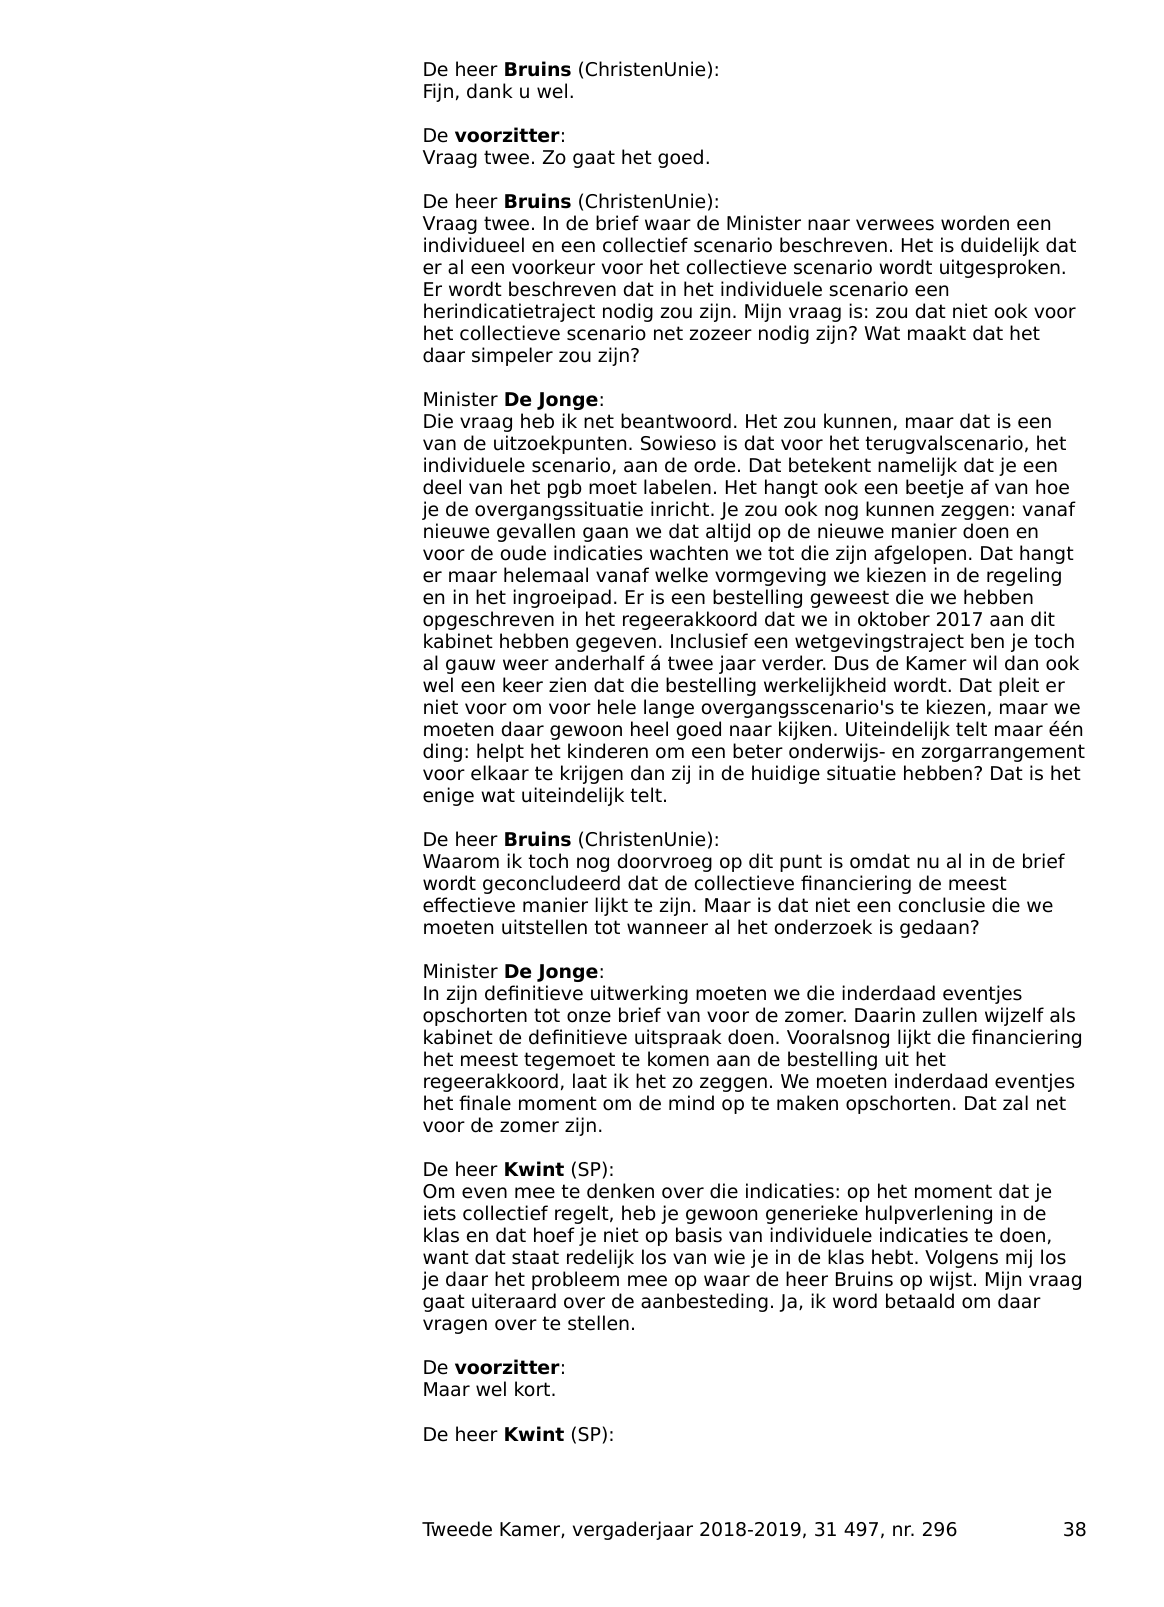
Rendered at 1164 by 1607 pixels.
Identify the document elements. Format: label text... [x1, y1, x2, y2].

text De voorzitter: [422, 1357, 1087, 1379]
text Vraag twee. Zo gaat het goed. [422, 147, 1087, 169]
text In zijn definitieve uitwerking moeten we die inderdaad eventjes opschorten tot onze brief van voor de zomer. Daarin zullen wijzelf als kabinet de definitieve uitspraak doen. Vooralsnog lijkt die financiering het meest tegemoet te komen aan de bestelling uit het regeerakkoord, laat ik het zo zeggen. We moeten inderdaad eventjes het finale moment om de mind op te maken opschorten. Dat zal net voor de zomer zijn. [422, 983, 1087, 1137]
text Maar wel kort. [422, 1379, 1087, 1401]
text De heer Bruins (ChristenUnie): [422, 191, 1087, 213]
text De heer Kwint (SP): [422, 1423, 1087, 1445]
text Fijn, dank u wel. [422, 81, 1087, 103]
text Om even mee te denken over die indicaties: op het moment dat je iets collectief regelt, heb je gewoon generieke hulpverlening in de klas en dat hoef je niet op basis van individuele indicaties te doen, want dat staat redelijk los van wie je in de klas hebt. Volgens mij los je daar het probleem mee op waar de heer Bruins op wijst. Mijn vraag gaat uiteraard over de aanbesteding. Ja, ik word betaald om daar vragen over te stellen. [422, 1181, 1087, 1335]
text Vraag twee. In de brief waar de Minister naar verwees worden een individueel en een collectief scenario beschreven. Het is duidelijk dat er al een voorkeur voor het collectieve scenario wordt uitgesproken. Er wordt beschreven dat in het individuele scenario een herindicatietraject nodig zou zijn. Mijn vraag is: zou dat niet ook voor het collectieve scenario net zozeer nodig zijn? Wat maakt dat het daar simpeler zou zijn? [422, 213, 1087, 367]
text Minister De Jonge: [422, 961, 1087, 983]
text Die vraag heb ik net beantwoord. Het zou kunnen, maar dat is een van de uitzoekpunten. Sowieso is dat voor het terugvalscenario, het individuele scenario, aan de orde. Dat betekent namelijk dat je een deel van het pgb moet labelen. Het hangt ook een beetje af van hoe je de overgangssituatie inricht. Je zou ook nog kunnen zeggen: vanaf nieuwe gevallen gaan we dat altijd op de nieuwe manier doen en voor de oude indicaties wachten we tot die zijn afgelopen. Dat hangt er maar helemaal vanaf welke vormgeving we kiezen in de regeling en in het ingroeipad. Er is een bestelling geweest die we hebben opgeschreven in het regeerakkoord dat we in oktober 2017 aan dit kabinet hebben gegeven. Inclusief een wetgevingstraject ben je toch al gauw weer anderhalf á twee jaar verder. Dus de Kamer wil dan ook wel een keer zien dat die bestelling werkelijkheid wordt. Dat pleit er niet voor om voor hele lange overgangsscenario's te kiezen, maar we moeten daar gewoon heel goed naar kijken. Uiteindelijk telt maar één ding: helpt het kinderen om een beter onderwijs- en zorgarrangement voor elkaar te krijgen dan zij in de huidige situatie hebben? Dat is het enige wat uiteindelijk telt. [422, 411, 1087, 807]
text Minister De Jonge: [422, 389, 1087, 411]
text De heer Kwint (SP): [422, 1159, 1087, 1181]
text Waarom ik toch nog doorvroeg op dit punt is omdat nu al in de brief wordt geconcludeerd dat de collectieve financiering de meest effectieve manier lijkt te zijn. Maar is dat niet een conclusie die we moeten uitstellen tot wanneer al het onderzoek is gedaan? [422, 851, 1087, 939]
text De heer Bruins (ChristenUnie): [422, 59, 1087, 81]
text De heer Bruins (ChristenUnie): [422, 829, 1087, 851]
text De voorzitter: [422, 125, 1087, 147]
